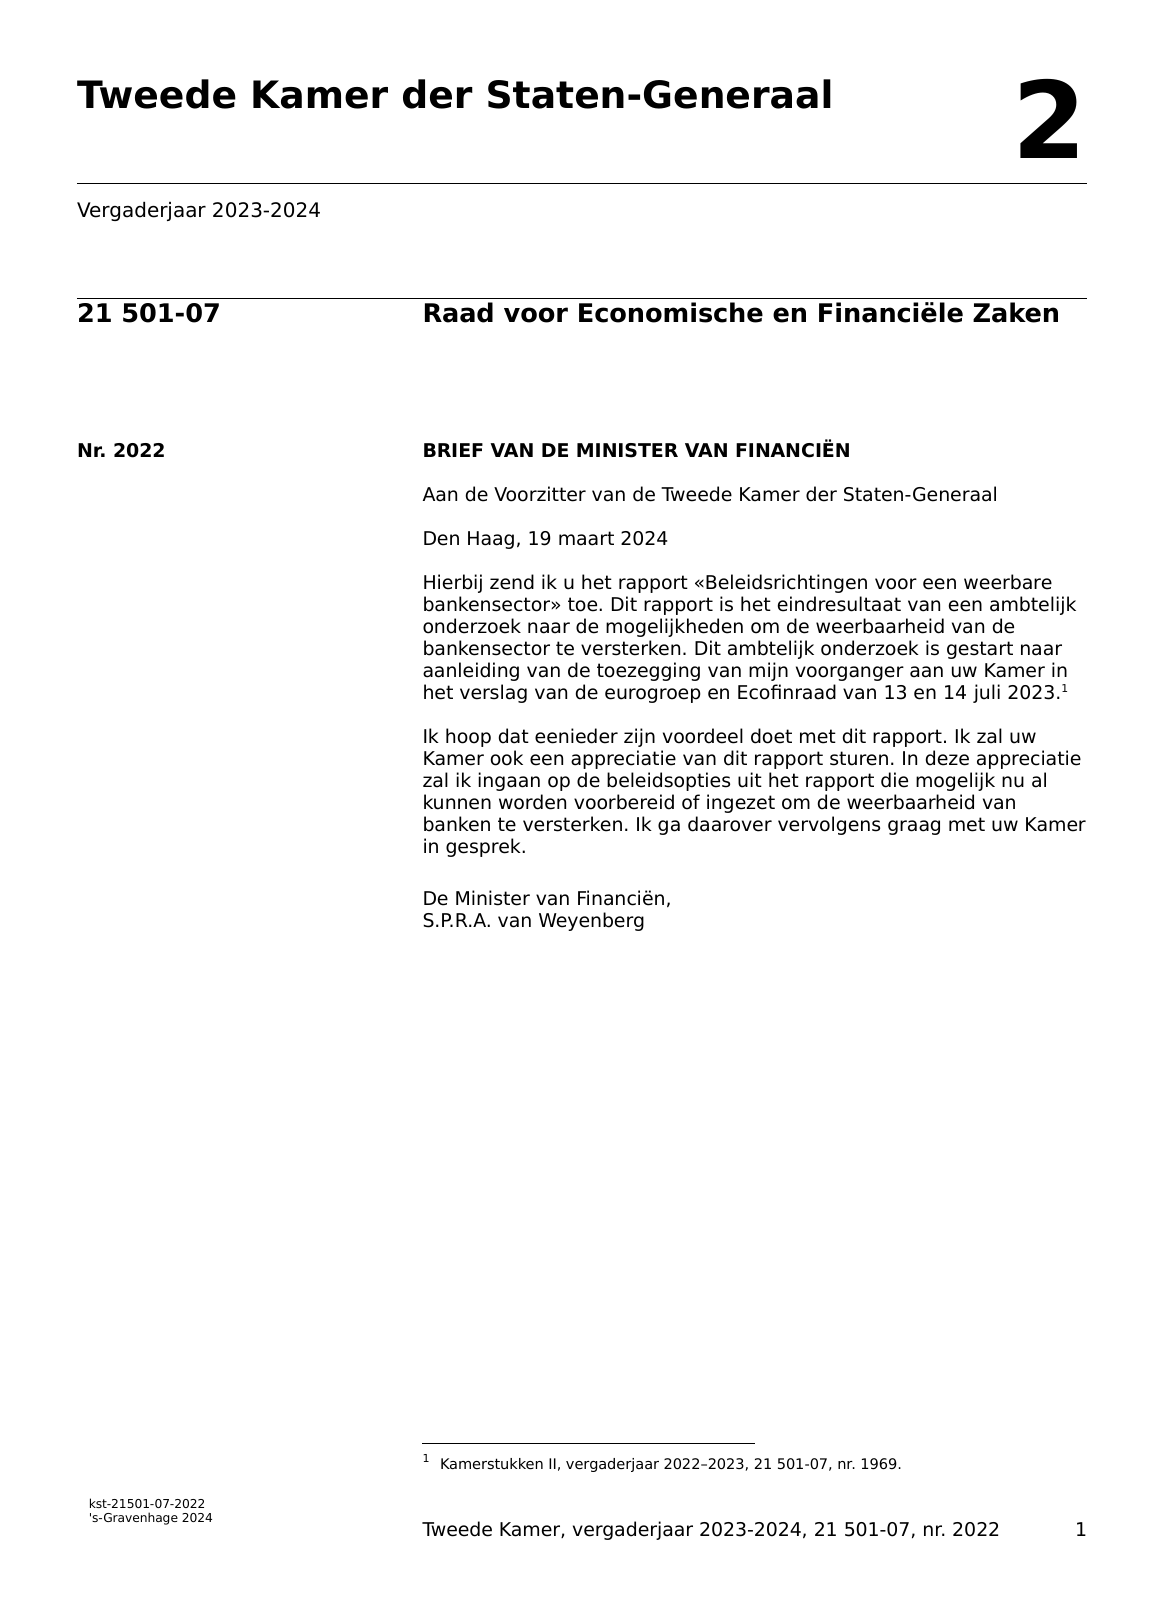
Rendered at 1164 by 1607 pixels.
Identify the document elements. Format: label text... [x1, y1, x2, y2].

text Aan de Voorzitter van de Tweede Kamer der Staten-Generaal [422, 484, 1087, 506]
subtitle Nr. 2022 BRIEF VAN DE MINISTER VAN FINANCIËN [77, 440, 1087, 462]
subtitle 21 501-07 Raad voor Economische en Financiële Zaken [77, 299, 1087, 329]
table_header 2 [886, 59, 1087, 183]
text kst-21501-07-2022 [88, 1497, 323, 1511]
text Ik hoop dat eenieder zijn voordeel doet met dit rapport. Ik zal uw Kamer ook een appreciatie van dit rapport sturen. In deze appreciatie zal ik ingaan op de beleidsopties uit het rapport die mogelijk nu al kunnen worden voorbereid of ingezet om de weerbaarheid van banken te versterken. Ik ga daarover vervolgens graag met uw Kamer in gesprek. [422, 726, 1087, 858]
text Den Haag, 19 maart 2024 [422, 528, 1087, 550]
text De Minister van Financiën, S.P.R.A. van Weyenberg [422, 888, 1087, 932]
table_cell Vergaderjaar 2023-2024 [77, 184, 1087, 298]
text Kamerstukken II, vergaderjaar 2022–2023, 21 501-07, nr. 1969. [422, 1452, 1087, 1474]
table_header Tweede Kamer der Staten-Generaal [77, 59, 886, 183]
text Hierbij zend ik u het rapport «Beleidsrichtingen voor een weerbare bankensector» toe. Dit rapport is het eindresultaat van een ambtelijk onderzoek naar de mogelijkheden om de weerbaarheid van de bankensector te versterken. Dit ambtelijk onderzoek is gestart naar aanleiding van de toezegging van mijn voorganger aan uw Kamer in het verslag van de eurogroep en Ecofinraad van 13 en 14 juli 2023. [422, 572, 1087, 704]
text 's-Gravenhage 2024 [88, 1511, 323, 1525]
